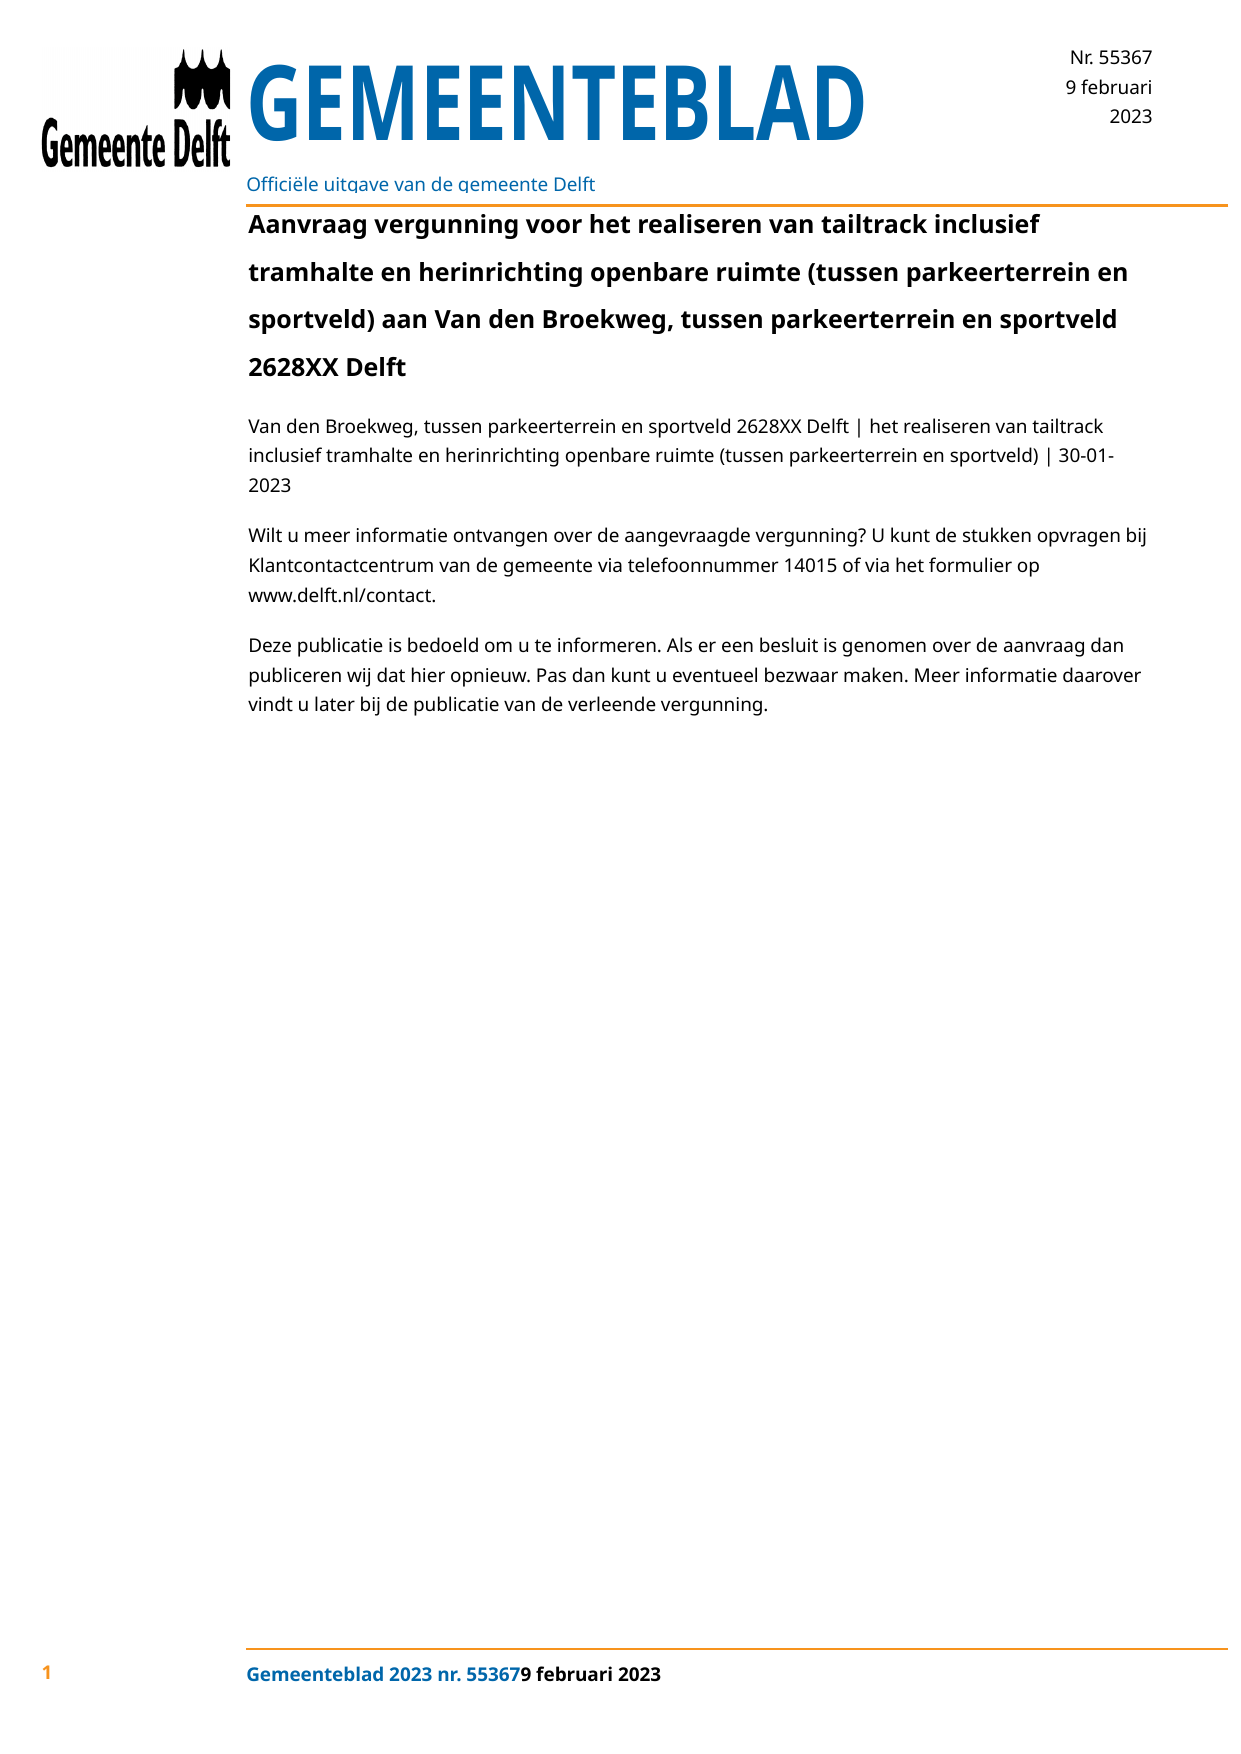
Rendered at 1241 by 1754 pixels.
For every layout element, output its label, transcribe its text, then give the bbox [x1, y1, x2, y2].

text Aanvraag vergunning voor het realiseren van tailtrack inclusief tramhalte en herinrichting openbare ruimte (tussen parkeerterrein en sportveld) aan Van den Broekweg, tussen parkeerterrein en sportveld 2628XX Delft [248, 207, 1152, 384]
text Van den Broekweg, tussen parkeerterrein en sportveld 2628XX Delft | het realiseren van tailtrack inclusief tramhalte en herinrichting openbare ruimte (tussen parkeerterrein en sportveld) | 30-01-2023 [248, 413, 1152, 498]
text Deze publicatie is bedoeld om u te informeren. Als er een besluit is genomen over de aanvraag dan publiceren wij dat hier opnieuw. Pas dan kunt u eventueel bezwaar maken. Meer informatie daarover vindt u later bij de publicatie van de verleende vergunning. [248, 632, 1152, 717]
picture [41, 47, 231, 172]
text Wilt u meer informatie ontvangen over de aangevraagde vergunning? U kunt de stukken opvragen bij Klantcontactcentrum van de gemeente via telefoonnummer 14015 of via het formulier op www.delft.nl/contact. [248, 523, 1152, 608]
